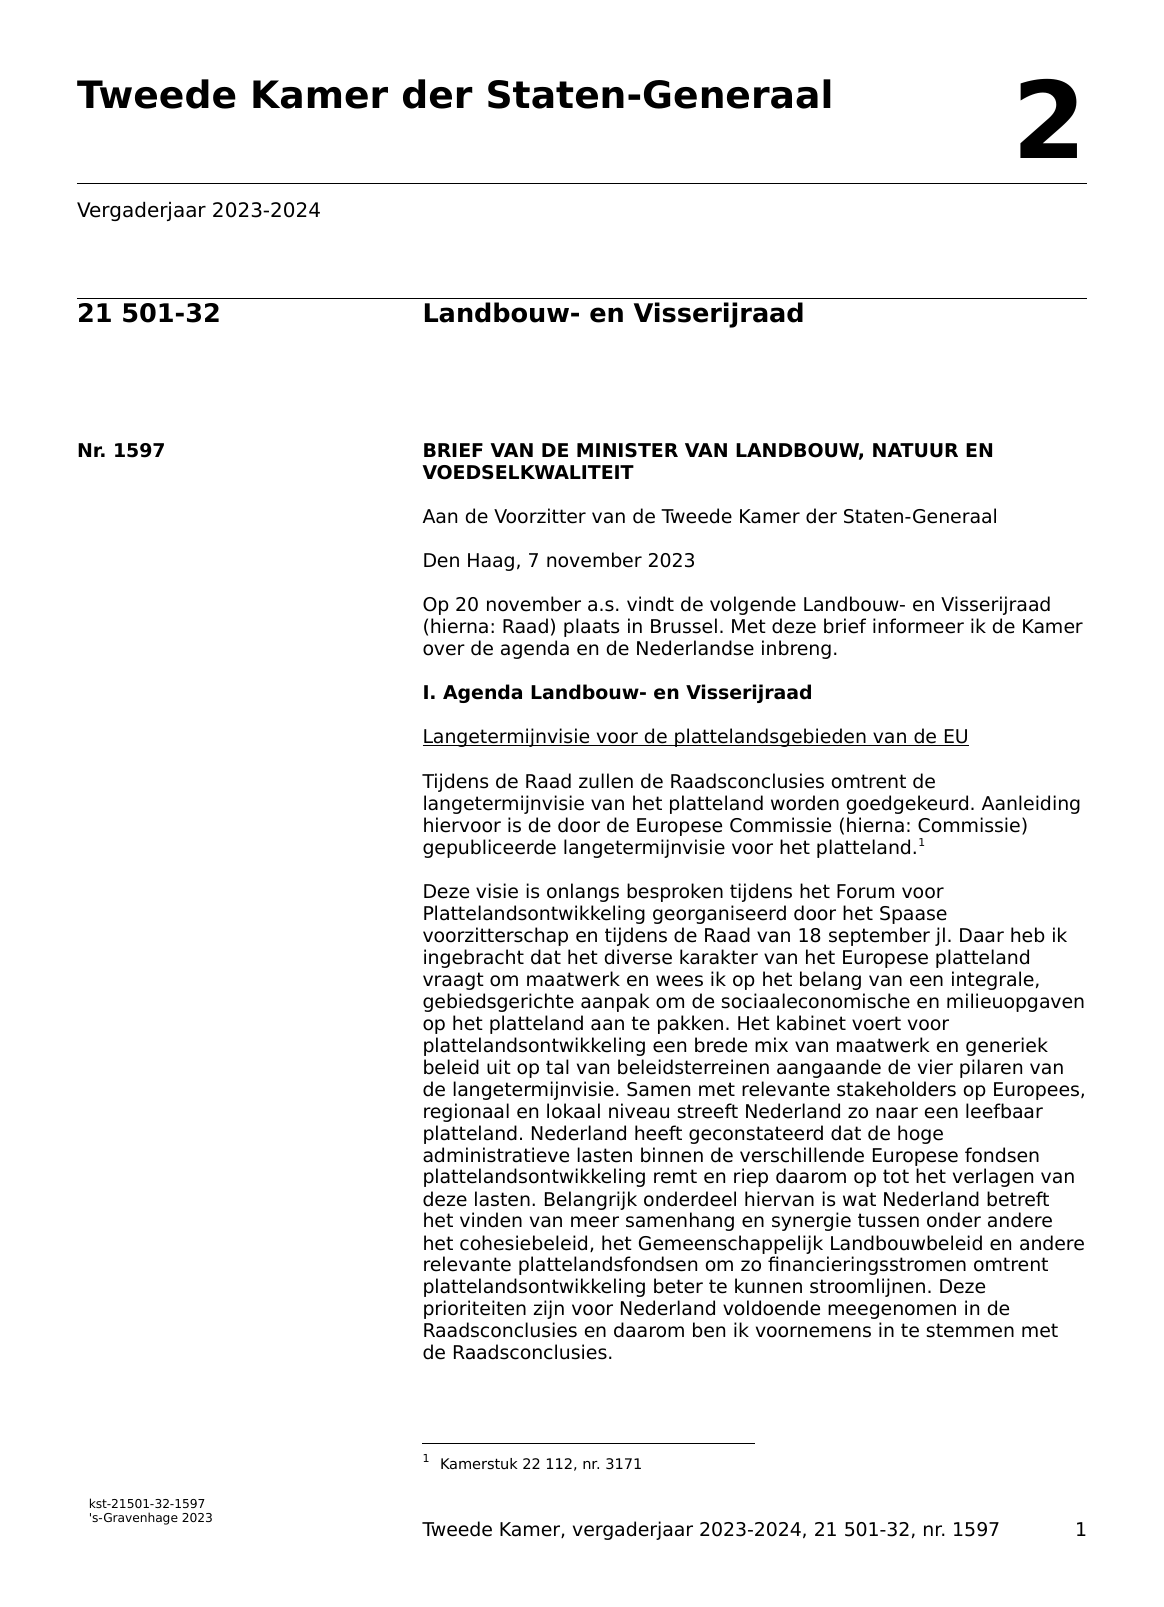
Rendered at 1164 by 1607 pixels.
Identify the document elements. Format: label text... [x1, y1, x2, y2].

table_header 2 [886, 59, 1087, 183]
text Tijdens de Raad zullen de Raadsconclusies omtrent de langetermijnvisie van het platteland worden goedgekeurd. Aanleiding hiervoor is de door de Europese Commissie (hierna: Commissie) gepubliceerde langetermijnvisie voor het platteland. [422, 771, 1087, 858]
text kst-21501-32-1597 [88, 1497, 323, 1511]
text Kamerstuk 22 112, nr. 3171 [422, 1452, 1087, 1474]
subtitle 21 501-32 Landbouw- en Visserijraad [77, 299, 1087, 329]
text Aan de Voorzitter van de Tweede Kamer der Staten-Generaal [422, 506, 1087, 528]
text Deze visie is onlangs besproken tijdens het Forum voor Plattelandsontwikkeling georganiseerd door het Spaase voorzitterschap en tijdens de Raad van 18 september jl. Daar heb ik ingebracht dat het diverse karakter van het Europese platteland vraagt om maatwerk en wees ik op het belang van een integrale, gebiedsgerichte aanpak om de sociaaleconomische en milieuopgaven op het platteland aan te pakken. Het kabinet voert voor plattelandsontwikkeling een brede mix van maatwerk en generiek beleid uit op tal van beleidsterreinen aangaande de vier pilaren van de langetermijnvisie. Samen met relevante stakeholders op Europees, regionaal en lokaal niveau streeft Nederland zo naar een leefbaar platteland. Nederland heeft geconstateerd dat de hoge administratieve lasten binnen de verschillende Europese fondsen plattelandsontwikkeling remt en riep daarom op tot het verlagen van deze lasten. Belangrijk onderdeel hiervan is wat Nederland betreft het vinden van meer samenhang en synergie tussen onder andere het cohesiebeleid, het Gemeenschappelijk Landbouwbeleid en andere relevante plattelandsfondsen om zo financieringsstromen omtrent plattelandsontwikkeling beter te kunnen stroomlijnen. Deze prioriteiten zijn voor Nederland voldoende meegenomen in de Raadsconclusies en daarom ben ik voornemens in te stemmen met de Raadsconclusies. [422, 881, 1087, 1364]
table_cell Vergaderjaar 2023-2024 [77, 184, 1087, 298]
subtitle Langetermijnvisie voor de plattelandsgebieden van de EU [422, 726, 1087, 748]
text 's-Gravenhage 2023 [88, 1511, 323, 1525]
subtitle I. Agenda Landbouw- en Visserijraad [422, 682, 1087, 704]
subtitle Nr. 1597 BRIEF VAN DE MINISTER VAN LANDBOUW, NATUUR EN VOEDSELKWALITEIT [77, 440, 1087, 484]
text Den Haag, 7 november 2023 [422, 550, 1087, 572]
text Op 20 november a.s. vindt de volgende Landbouw- en Visserijraad (hierna: Raad) plaats in Brussel. Met deze brief informeer ik de Kamer over de agenda en de Nederlandse inbreng. [422, 594, 1087, 660]
table_header Tweede Kamer der Staten-Generaal [77, 59, 886, 183]
